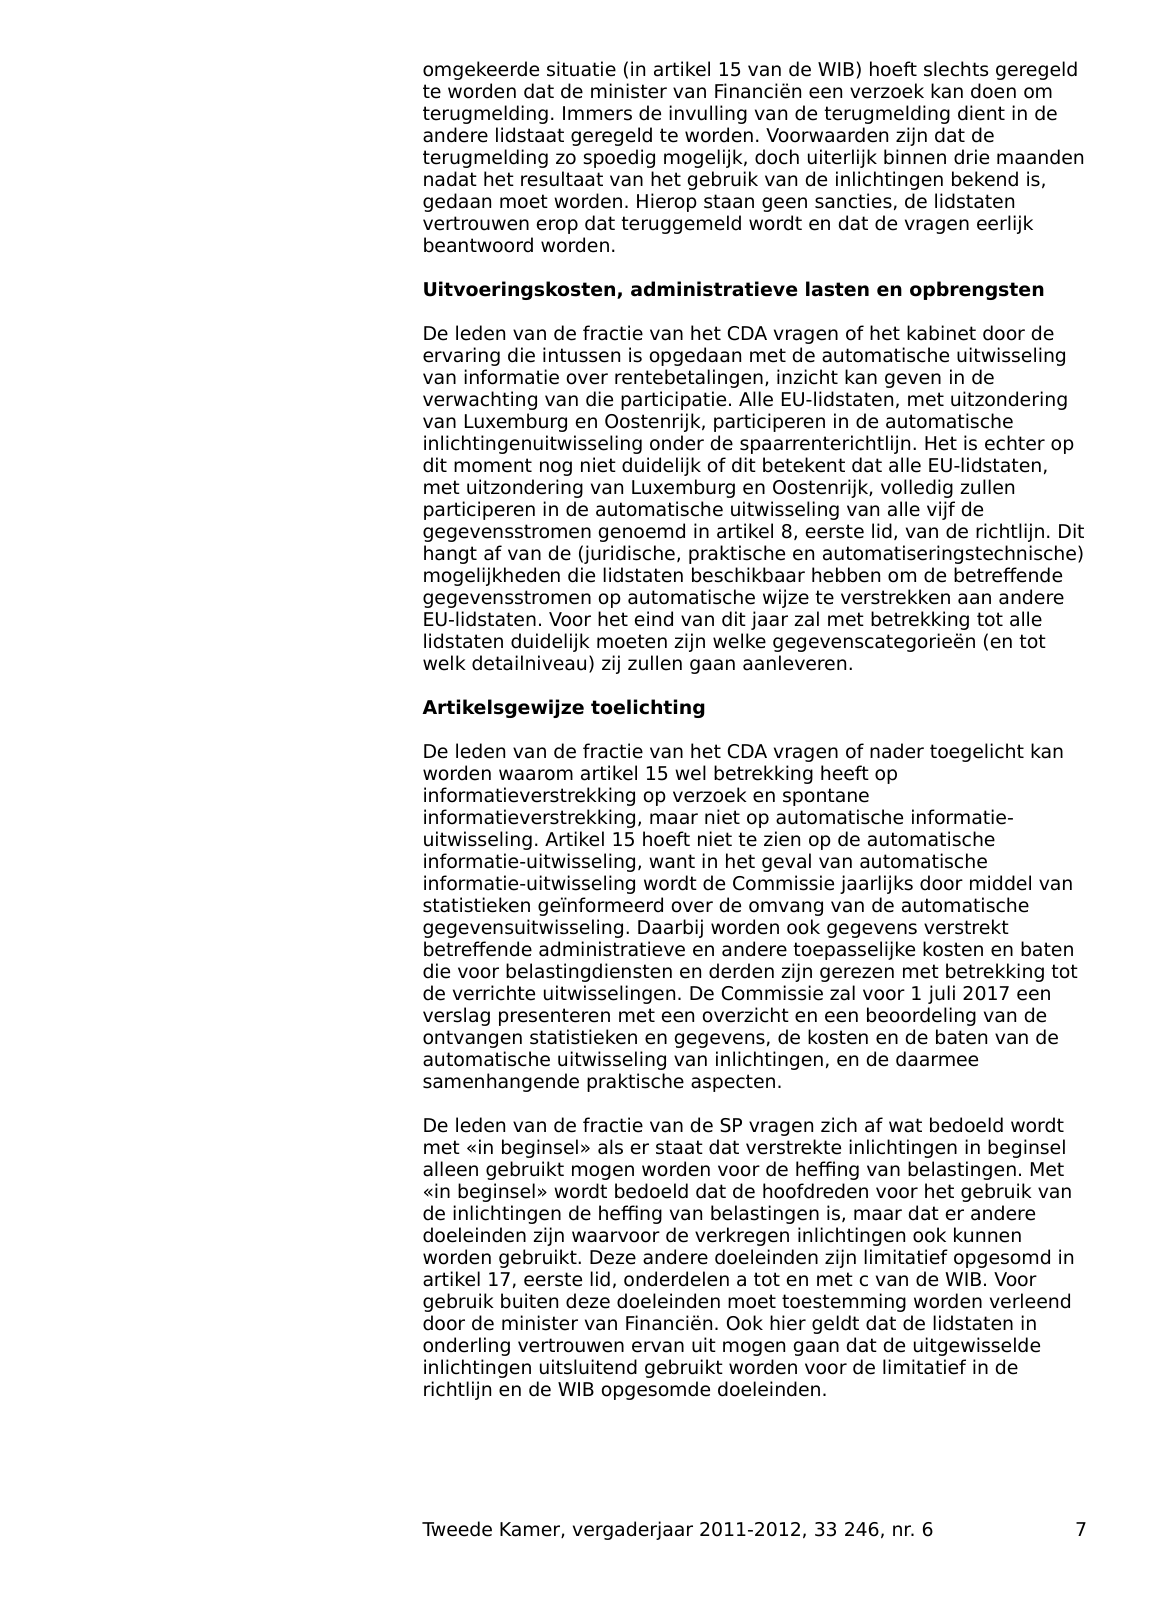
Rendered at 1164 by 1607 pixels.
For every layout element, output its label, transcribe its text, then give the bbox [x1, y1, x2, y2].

text De leden van de fractie van het CDA vragen of het kabinet door de ervaring die intussen is opgedaan met de automatische uitwisseling van informatie over rentebetalingen, inzicht kan geven in de verwachting van die participatie. Alle EU-lidstaten, met uitzondering van Luxemburg en Oostenrijk, participeren in de automatische inlichtingenuitwisseling onder de spaarrenterichtlijn. Het is echter op dit moment nog niet duidelijk of dit betekent dat alle EU-lidstaten, met uitzondering van Luxemburg en Oostenrijk, volledig zullen participeren in de automatische uitwisseling van alle vijf de gegevensstromen genoemd in artikel 8, eerste lid, van de richtlijn. Dit hangt af van de (juridische, praktische en automatiseringstechnische) mogelijkheden die lidstaten beschikbaar hebben om de betreffende gegevensstromen op automatische wijze te verstrekken aan andere EU-lidstaten. Voor het eind van dit jaar zal met betrekking tot alle lidstaten duidelijk moeten zijn welke gegevenscategorieën (en tot welk detailniveau) zij zullen gaan aanleveren. [422, 323, 1087, 675]
text De leden van de fractie van de SP vragen zich af wat bedoeld wordt met «in beginsel» als er staat dat verstrekte inlichtingen in beginsel alleen gebruikt mogen worden voor de heffing van belastingen. Met «in beginsel» wordt bedoeld dat de hoofdreden voor het gebruik van de inlichtingen de heffing van belastingen is, maar dat er andere doeleinden zijn waarvoor de verkregen inlichtingen ook kunnen worden gebruikt. Deze andere doeleinden zijn limitatief opgesomd in artikel 17, eerste lid, onderdelen a tot en met c van de WIB. Voor gebruik buiten deze doeleinden moet toestemming worden verleend door de minister van Financiën. Ook hier geldt dat de lidstaten in onderling vertrouwen ervan uit mogen gaan dat de uitgewisselde inlichtingen uitsluitend gebruikt worden voor de limitatief in de richtlijn en de WIB opgesomde doeleinden. [422, 1115, 1087, 1401]
subtitle Uitvoeringskosten, administratieve lasten en opbrengsten [422, 279, 1087, 301]
text omgekeerde situatie (in artikel 15 van de WIB) hoeft slechts geregeld te worden dat de minister van Financiën een verzoek kan doen om terugmelding. Immers de invulling van de terugmelding dient in de andere lidstaat geregeld te worden. Voorwaarden zijn dat de terugmelding zo spoedig mogelijk, doch uiterlijk binnen drie maanden nadat het resultaat van het gebruik van de inlichtingen bekend is, gedaan moet worden. Hierop staan geen sancties, de lidstaten vertrouwen erop dat teruggemeld wordt en dat de vragen eerlijk beantwoord worden. [422, 59, 1087, 257]
text De leden van de fractie van het CDA vragen of nader toegelicht kan worden waarom artikel 15 wel betrekking heeft op informatieverstrekking op verzoek en spontane informatieverstrekking, maar niet op automatische informatie-uitwisseling. Artikel 15 hoeft niet te zien op de automatische informatie-uitwisseling, want in het geval van automatische informatie-uitwisseling wordt de Commissie jaarlijks door middel van statistieken geïnformeerd over de omvang van de automatische gegevensuitwisseling. Daarbij worden ook gegevens verstrekt betreffende administratieve en andere toepasselijke kosten en baten die voor belastingdiensten en derden zijn gerezen met betrekking tot de verrichte uitwisselingen. De Commissie zal voor 1 juli 2017 een verslag presenteren met een overzicht en een beoordeling van de ontvangen statistieken en gegevens, de kosten en de baten van de automatische uitwisseling van inlichtingen, en de daarmee samenhangende praktische aspecten. [422, 741, 1087, 1093]
subtitle Artikelsgewijze toelichting [422, 697, 1087, 719]
